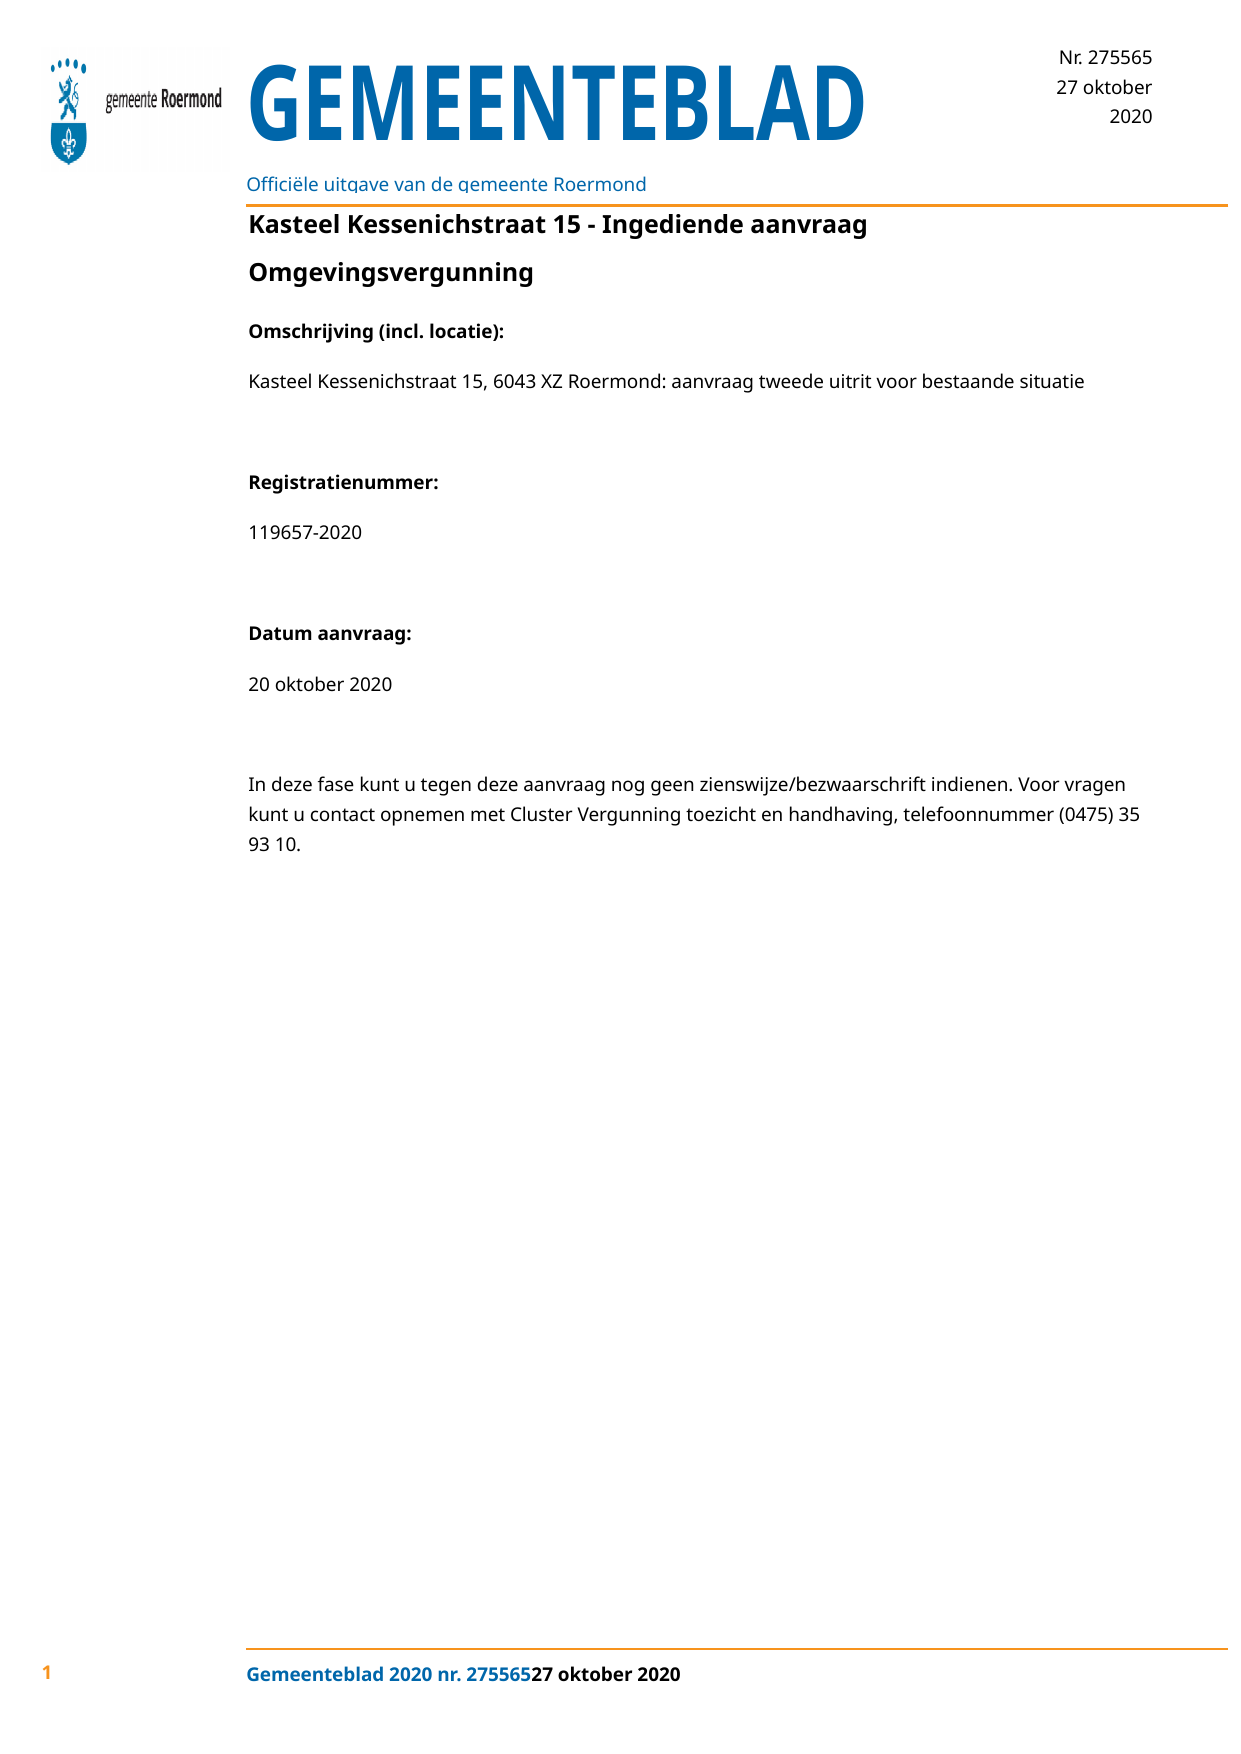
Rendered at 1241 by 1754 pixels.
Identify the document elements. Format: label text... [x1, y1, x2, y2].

text Datum aanvraag: [248, 620, 1152, 646]
text Kasteel Kessenichstraat 15 - Ingediende aanvraag Omgevingsvergunning [248, 207, 1152, 288]
text 20 oktober 2020 [248, 671, 1152, 697]
text In deze fase kunt u tegen deze aanvraag nog geen zienswijze/bezwaarschrift indienen. Voor vragen kunt u contact opnemen met Cluster Vergunning toezicht en handhaving, telefoonnummer (0475) 35 93 10. [248, 772, 1152, 857]
text 119657-2020 [248, 519, 1152, 545]
picture [41, 47, 231, 172]
text Kasteel Kessenichstraat 15, 6043 XZ Roermond: aanvraag tweede uitrit voor bestaande situatie [248, 368, 1152, 394]
text Omschrijving (incl. locatie): [248, 318, 1152, 344]
text Registratienummer: [248, 469, 1152, 495]
